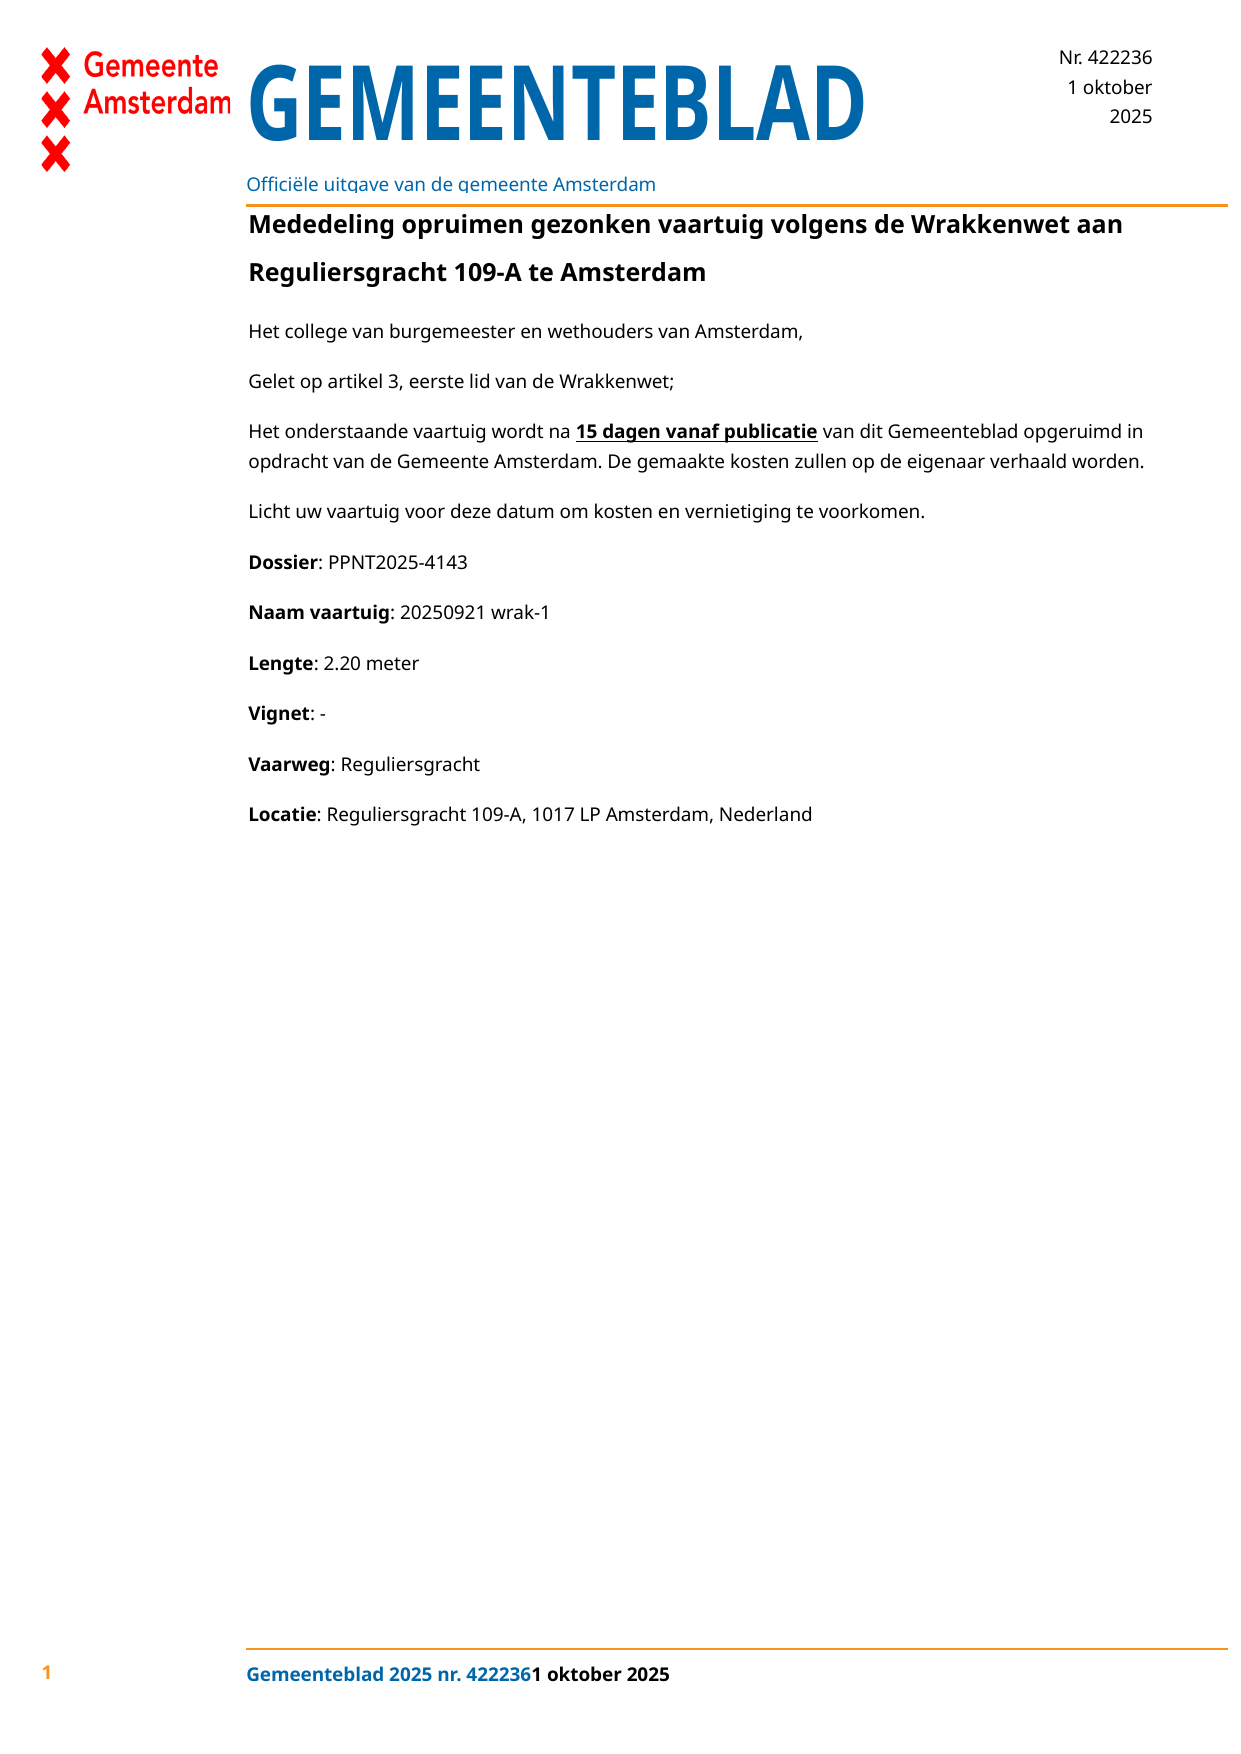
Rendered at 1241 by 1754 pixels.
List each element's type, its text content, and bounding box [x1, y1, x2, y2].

text Locatie: Reguliersgracht 109-A, 1017 LP Amsterdam, Nederland [248, 801, 1152, 827]
text Het college van burgemeester en wethouders van Amsterdam, [248, 318, 1152, 344]
text Dossier: PPNT2025-4143 [248, 549, 1152, 575]
text Vaarweg: Reguliersgracht [248, 751, 1152, 777]
text Gelet op artikel 3, eerste lid van de Wrakkenwet; [248, 368, 1152, 394]
text Naam vaartuig: 20250921 wrak-1 [248, 599, 1152, 625]
text Vignet: - [248, 700, 1152, 726]
text Licht uw vaartuig voor deze datum om kosten en vernietiging te voorkomen. [248, 499, 1152, 524]
text Lengte: 2.20 meter [248, 650, 1152, 676]
text Mededeling opruimen gezonken vaartuig volgens de Wrakkenwet aan Reguliersgracht 109-A te Amsterdam [248, 207, 1152, 288]
picture [41, 47, 231, 172]
text Het onderstaande vaartuig wordt na 15 dagen vanaf publicatie van dit Gemeenteblad opgeruimd in opdracht van de Gemeente Amsterdam. De gemaakte kosten zullen op de eigenaar verhaald worden. [248, 419, 1152, 474]
